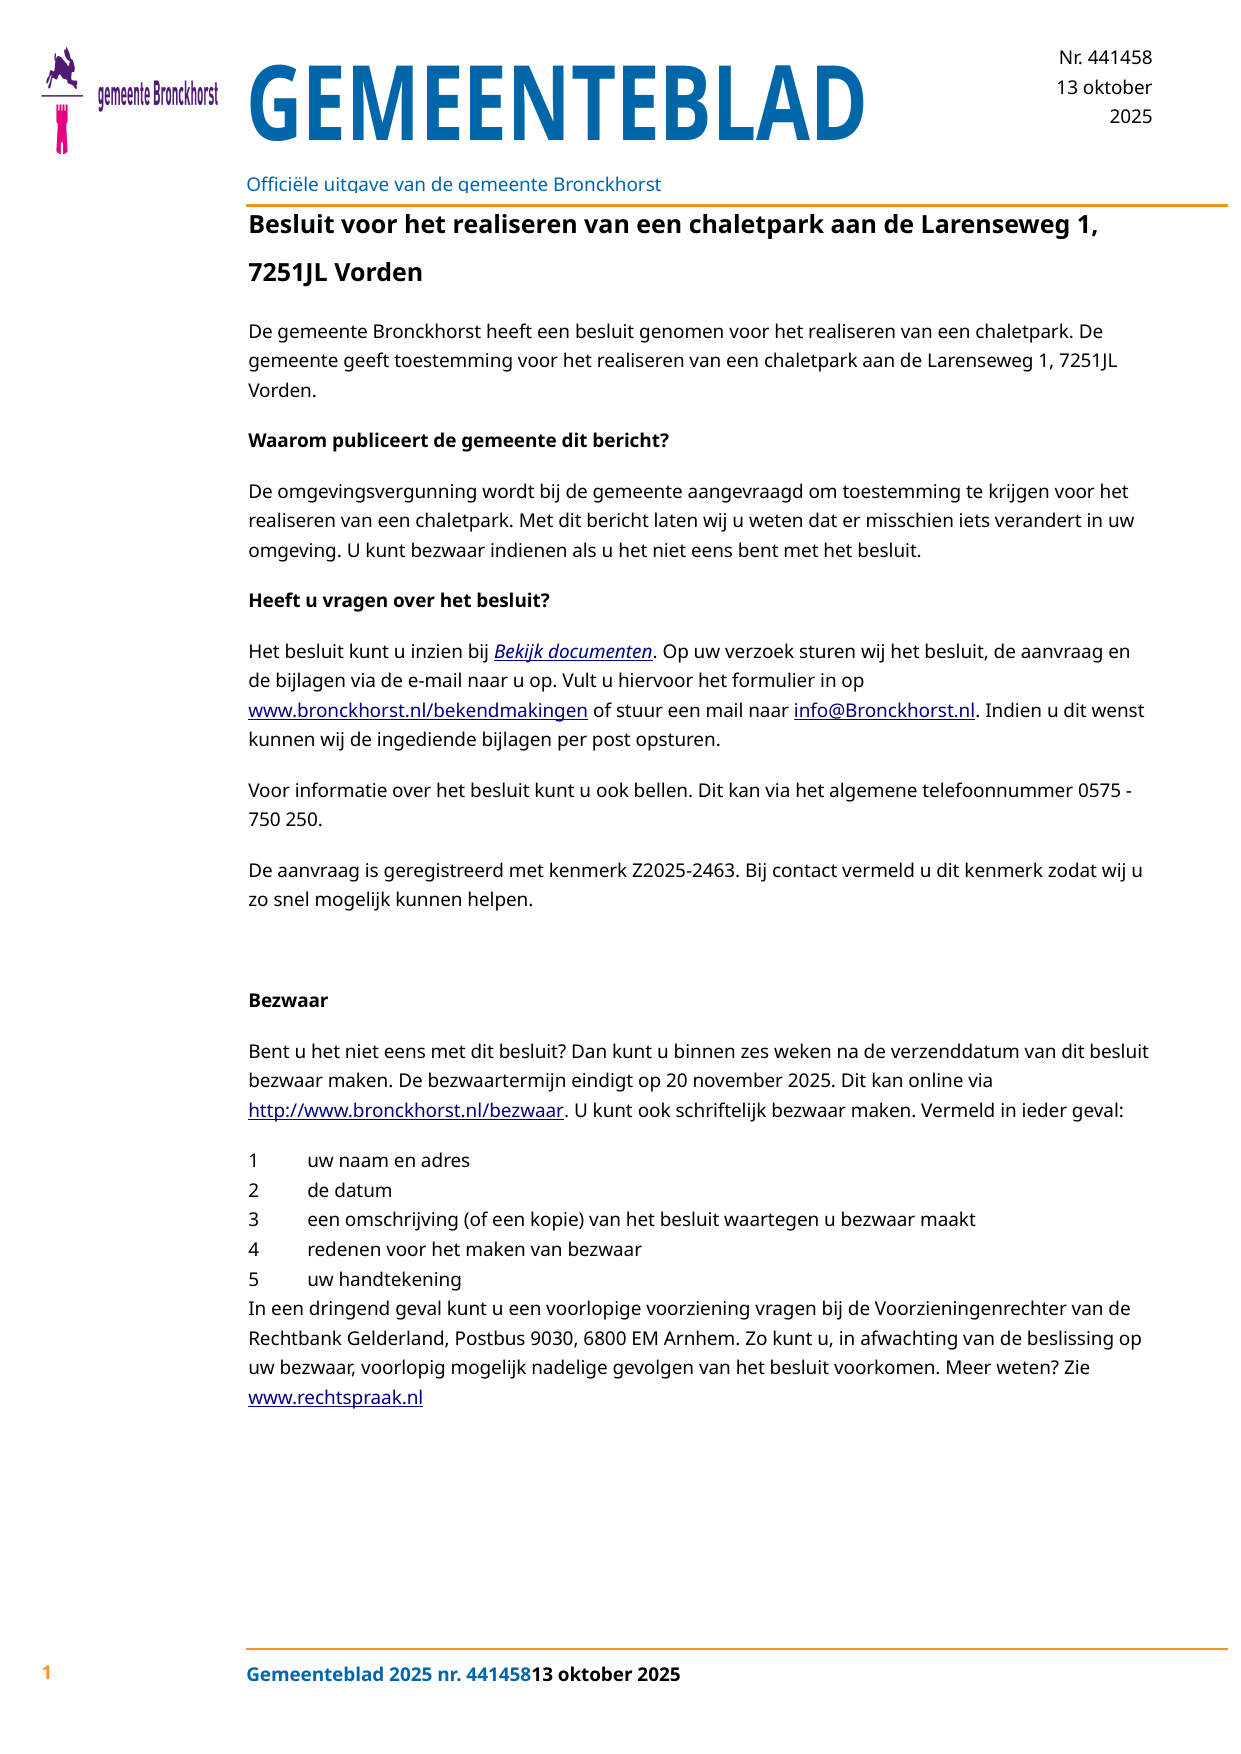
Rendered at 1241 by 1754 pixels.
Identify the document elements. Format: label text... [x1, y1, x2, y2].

list uw handtekening [248, 1266, 1152, 1292]
text Het besluit kunt u inzien bij Bekijk documenten. Op uw verzoek sturen wij het besluit, de aanvraag en de bijlagen via de e-mail naar u op. Vult u hiervoor het formulier in op www.bronckhorst.nl/bekendmakingen of stuur een mail naar info@Bronckhorst.nl. Indien u dit wenst kunnen wij de ingediende bijlagen per post opsturen. [248, 638, 1152, 752]
list de datum [248, 1177, 1152, 1203]
text De aanvraag is geregistreerd met kenmerk Z2025-2463. Bij contact vermeld u dit kenmerk zodat wij u zo snel mogelijk kunnen helpen. [248, 857, 1152, 912]
text Bent u het niet eens met dit besluit? Dan kunt u binnen zes weken na de verzenddatum van dit besluit bezwaar maken. De bezwaartermijn eindigt op 20 november 2025. Dit kan online via http://www.bronckhorst.nl/bezwaar. U kunt ook schriftelijk bezwaar maken. Vermeld in ieder geval: [248, 1038, 1152, 1123]
list redenen voor het maken van bezwaar [248, 1236, 1152, 1262]
text Bezwaar [248, 987, 1152, 1013]
picture [41, 47, 231, 172]
list uw naam en adres [248, 1147, 1152, 1173]
text De omgevingsvergunning wordt bij de gemeente aangevraagd om toestemming te krijgen voor het realiseren van een chaletpark. Met dit bericht laten wij u weten dat er misschien iets verandert in uw omgeving. U kunt bezwaar indienen als u het niet eens bent met het besluit. [248, 478, 1152, 563]
text Waarom publiceert de gemeente dit bericht? [248, 427, 1152, 453]
text Heeft u vragen over het besluit? [248, 587, 1152, 613]
list een omschrijving (of een kopie) van het besluit waartegen u bezwaar maakt [248, 1207, 1152, 1232]
text Voor informatie over het besluit kunt u ook bellen. Dit kan via het algemene telefoonnummer 0575 - 750 250. [248, 777, 1152, 832]
text De gemeente Bronckhorst heeft een besluit genomen voor het realiseren van een chaletpark. De gemeente geeft toestemming voor het realiseren van een chaletpark aan de Larenseweg 1, 7251JL Vorden. [248, 318, 1152, 403]
text Besluit voor het realiseren van een chaletpark aan de Larenseweg 1, 7251JL Vorden [248, 207, 1152, 288]
text In een dringend geval kunt u een voorlopige voorziening vragen bij de Voorzieningenrechter van de Rechtbank Gelderland, Postbus 9030, 6800 EM Arnhem. Zo kunt u, in afwachting van de beslissing op uw bezwaar, voorlopig mogelijk nadelige gevolgen van het besluit voorkomen. Meer weten? Zie www.rechtspraak.nl [248, 1295, 1152, 1410]
